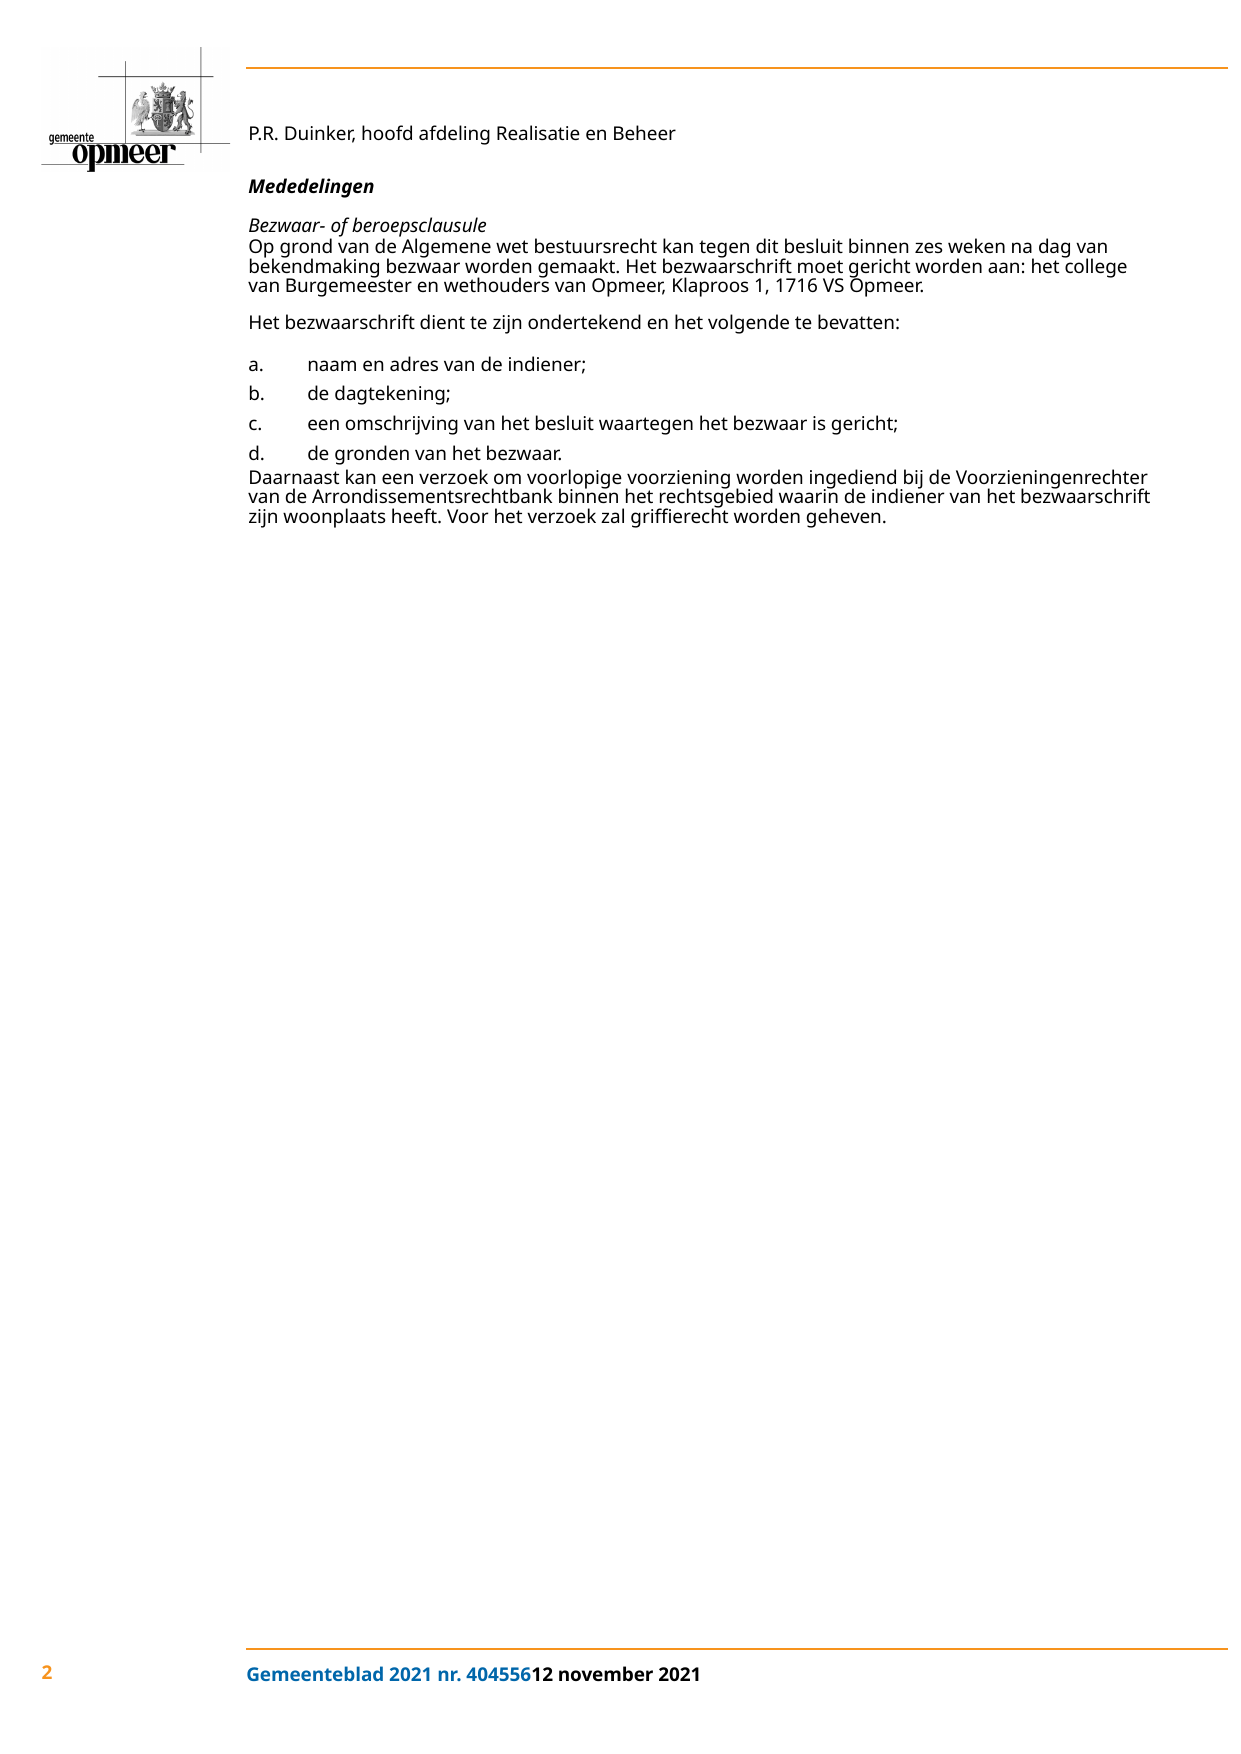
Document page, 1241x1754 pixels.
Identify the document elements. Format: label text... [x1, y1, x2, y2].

list een omschrijving van het besluit waartegen het bezwaar is gericht; [248, 410, 1152, 436]
list de gronden van het bezwaar. [248, 440, 1152, 465]
text Op grond van de Algemene wet bestuursrecht kan tegen dit besluit binnen zes weken na dag van bekendmaking bezwaar worden gemaakt. Het bezwaarschrift moet gericht worden aan: het college van Burgemeester en wethouders van Opmeer, Klaproos 1, 1716 VS Opmeer. [248, 238, 1152, 296]
picture [41, 47, 231, 172]
list de dagtekening; [248, 381, 1152, 406]
text Mededelingen [248, 173, 1152, 199]
list naam en adres van de indiener; [248, 351, 1152, 377]
text Bezwaar- of beroepsclausule [248, 213, 1152, 238]
text Het bezwaarschrift dient te zijn ondertekend en het volgende te bevatten: [248, 314, 1152, 333]
text P.R. Duinker, hoofd afdeling Realisatie en Beheer [248, 121, 1152, 146]
text Daarnaast kan een verzoek om voorlopige voorziening worden ingediend bij de Voorzieningenrechter van de Arrondissementsrechtbank binnen het rechtsgebied waarin de indiener van het bezwaarschrift zijn woonplaats heeft. Voor het verzoek zal griffierecht worden geheven. [248, 469, 1152, 527]
